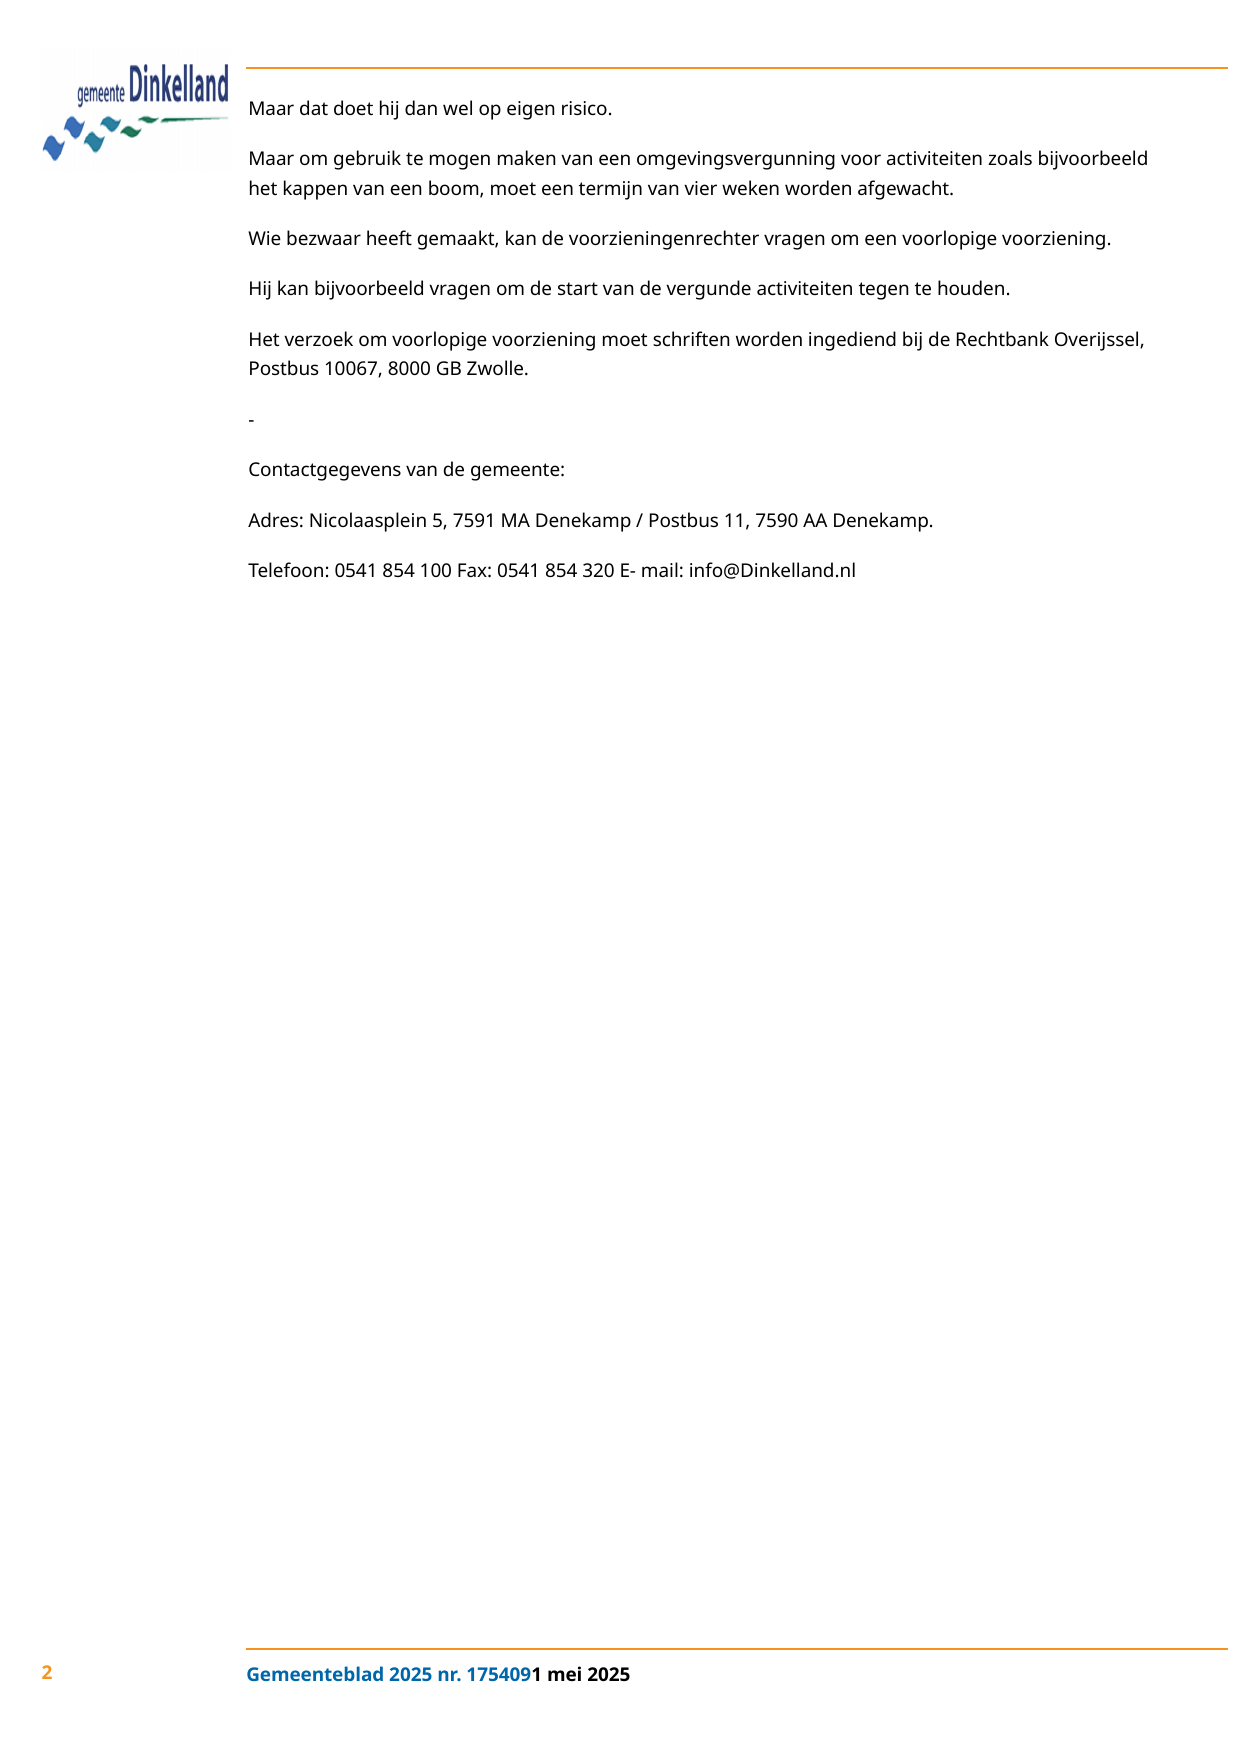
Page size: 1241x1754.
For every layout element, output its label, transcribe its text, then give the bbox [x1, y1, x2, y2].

picture [41, 47, 231, 172]
text Maar om gebruik te mogen maken van een omgevingsvergunning voor activiteiten zoals bijvoorbeeld het kappen van een boom, moet een termijn van vier weken worden afgewacht. [248, 145, 1152, 201]
text Telefoon: 0541 854 100 Fax: 0541 854 320 E- mail: info@Dinkelland.nl [248, 557, 1152, 583]
text Het verzoek om voorlopige voorziening moet schriften worden ingediend bij de Rechtbank Overijssel, Postbus 10067, 8000 GB Zwolle. [248, 326, 1152, 381]
text Adres: Nicolaasplein 5, 7591 MA Denekamp / Postbus 11, 7590 AA Denekamp. [248, 507, 1152, 533]
text - [248, 406, 1152, 432]
text Contactgegevens van de gemeente: [248, 456, 1152, 482]
text Hij kan bijvoorbeeld vragen om de start van de vergunde activiteiten tegen te houden. [248, 276, 1152, 301]
text Maar dat doet hij dan wel op eigen risico. [248, 95, 1152, 121]
text Wie bezwaar heeft gemaakt, kan de voorzieningenrechter vragen om een voorlopige voorziening. [248, 225, 1152, 251]
